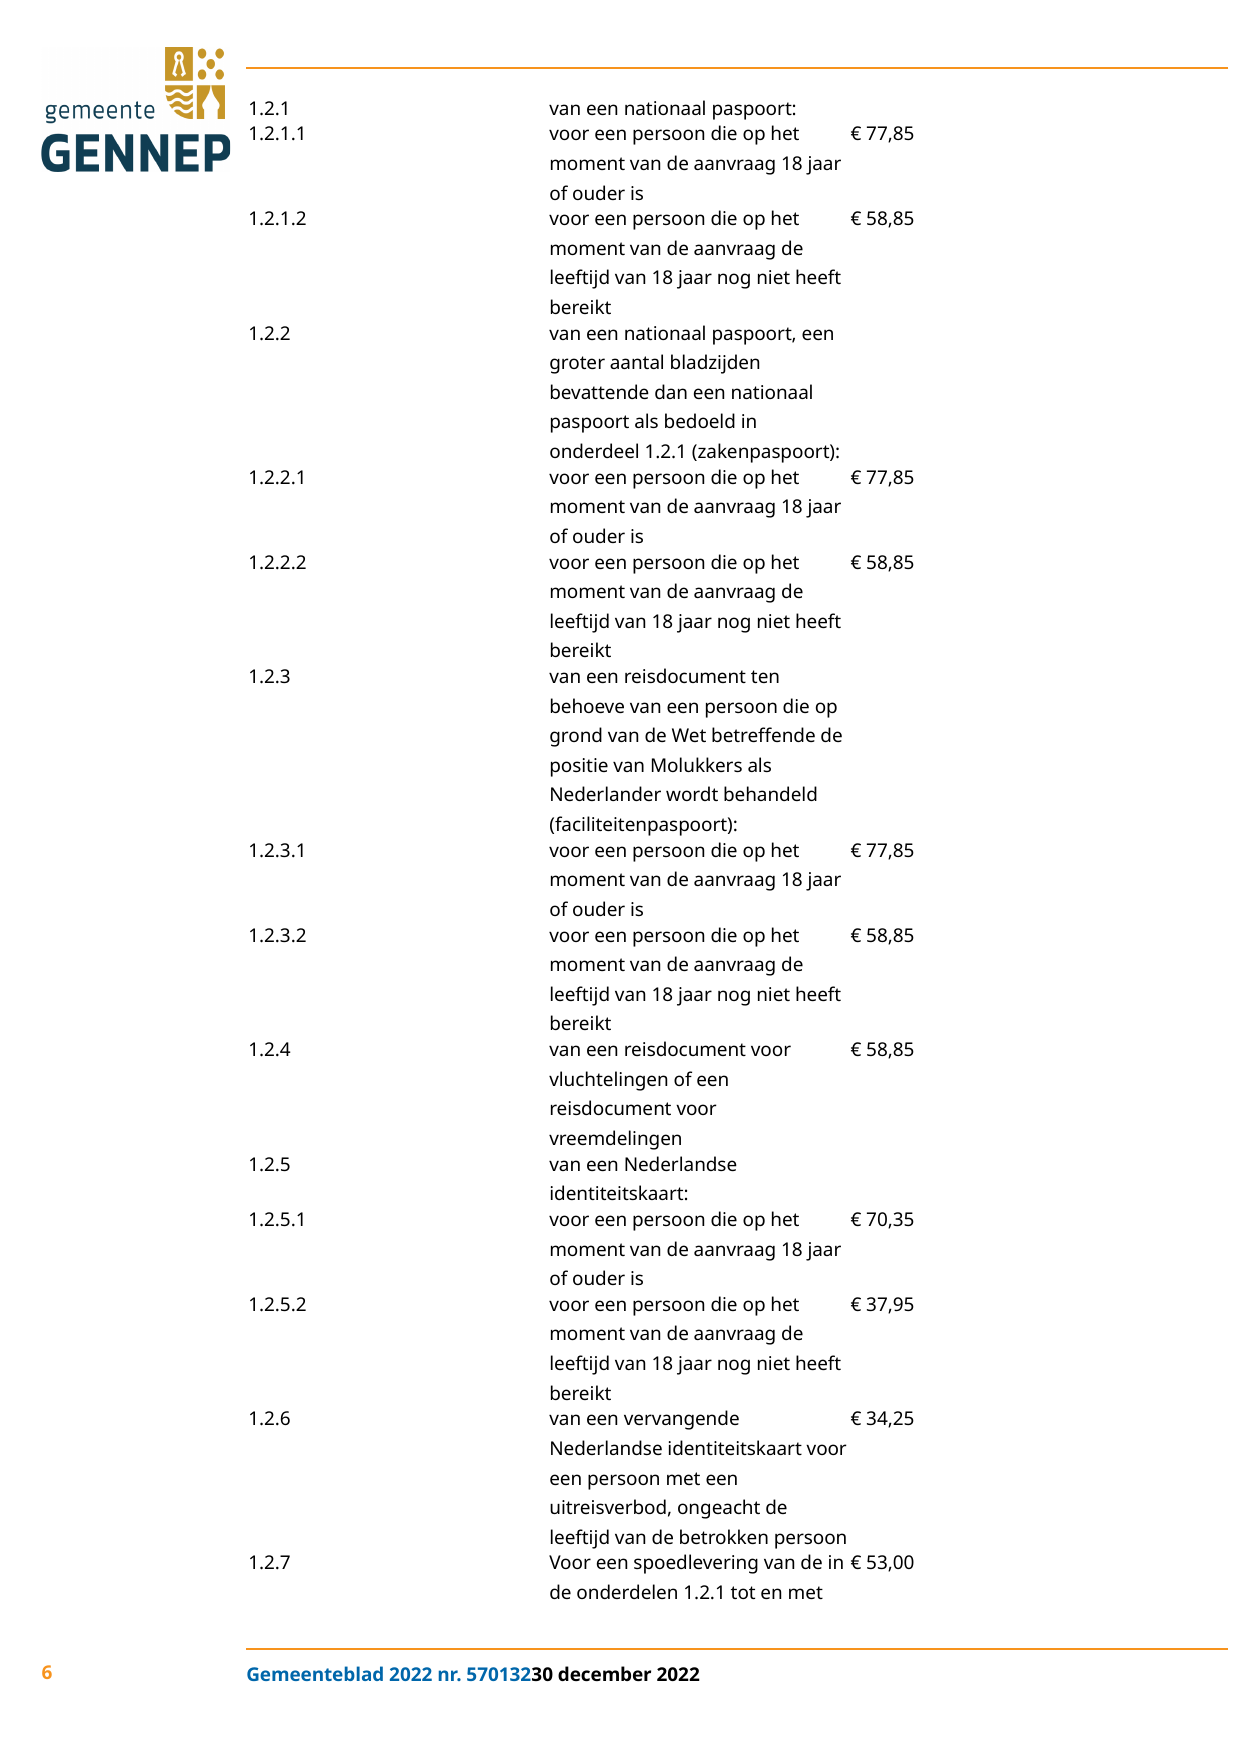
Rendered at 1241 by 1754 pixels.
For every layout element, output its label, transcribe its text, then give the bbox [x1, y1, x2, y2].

table_cell voor een persoon die op het moment van de aanvraag de leeftijd van 18 jaar nog niet heeft bereikt [549, 1291, 850, 1406]
table_cell € 58,85 [850, 922, 1152, 1036]
table_cell 1.2.6 [248, 1406, 549, 1549]
table_cell € 77,85 [850, 464, 1152, 549]
table_cell 1.2.3.2 [248, 922, 549, 1036]
table_cell € 58,85 [850, 205, 1152, 320]
table_cell € 70,35 [850, 1206, 1152, 1291]
table_cell [850, 320, 1152, 464]
table_cell van een nationaal paspoort, een groter aantal bladzijden bevattende dan een nationaal paspoort als bedoeld in onderdeel 1.2.1 (zakenpaspoort): [549, 320, 850, 464]
table_cell voor een persoon die op het moment van de aanvraag 18 jaar of ouder is [549, 837, 850, 922]
table_cell € 58,85 [850, 1036, 1152, 1151]
table_cell voor een persoon die op het moment van de aanvraag de leeftijd van 18 jaar nog niet heeft bereikt [549, 922, 850, 1036]
table_cell voor een persoon die op het moment van de aanvraag de leeftijd van 18 jaar nog niet heeft bereikt [549, 549, 850, 663]
table_cell 1.2.2.2 [248, 549, 549, 663]
picture [41, 47, 231, 172]
table_cell voor een persoon die op het moment van de aanvraag 18 jaar of ouder is [549, 1206, 850, 1291]
table_cell 1.2.1 [248, 95, 549, 121]
table_cell € 77,85 [850, 837, 1152, 922]
table_cell 1.2.7 [248, 1550, 549, 1605]
table_cell 1.2.4 [248, 1036, 549, 1151]
table_cell 1.2.1.1 [248, 121, 549, 205]
table_cell € 37,95 [850, 1291, 1152, 1406]
table_cell van een Nederlandse identiteitskaart: [549, 1151, 850, 1206]
table_cell € 58,85 [850, 549, 1152, 663]
table_cell [850, 95, 1152, 121]
table_cell van een reisdocument ten behoeve van een persoon die op grond van de Wet betreffende de positie van Molukkers als Nederlander wordt behandeld (faciliteitenpaspoort): [549, 663, 850, 837]
table_cell € 53,00 [850, 1550, 1152, 1605]
table_cell [850, 663, 1152, 837]
table_cell 1.2.5.2 [248, 1291, 549, 1406]
table_cell van een reisdocument voor vluchtelingen of een reisdocument voor vreemdelingen [549, 1036, 850, 1151]
table_cell 1.2.3 [248, 663, 549, 837]
table_cell voor een persoon die op het moment van de aanvraag 18 jaar of ouder is [549, 464, 850, 549]
table_cell € 77,85 [850, 121, 1152, 205]
table_cell 1.2.5 [248, 1151, 549, 1206]
table_cell 1.2.5.1 [248, 1206, 549, 1291]
table_cell van een nationaal paspoort: [549, 95, 850, 121]
table_cell Voor een spoedlevering van de in de onderdelen 1.2.1 tot en met [549, 1550, 850, 1605]
table_cell [850, 1151, 1152, 1206]
table_cell voor een persoon die op het moment van de aanvraag 18 jaar of ouder is [549, 121, 850, 205]
table_cell van een vervangende Nederlandse identiteitskaart voor een persoon met een uitreisverbod, ongeacht de leeftijd van de betrokken persoon [549, 1406, 850, 1549]
table_cell 1.2.2.1 [248, 464, 549, 549]
table_cell 1.2.1.2 [248, 205, 549, 320]
table_cell voor een persoon die op het moment van de aanvraag de leeftijd van 18 jaar nog niet heeft bereikt [549, 205, 850, 320]
table_cell 1.2.3.1 [248, 837, 549, 922]
table_cell € 34,25 [850, 1406, 1152, 1549]
table_cell 1.2.2 [248, 320, 549, 464]
